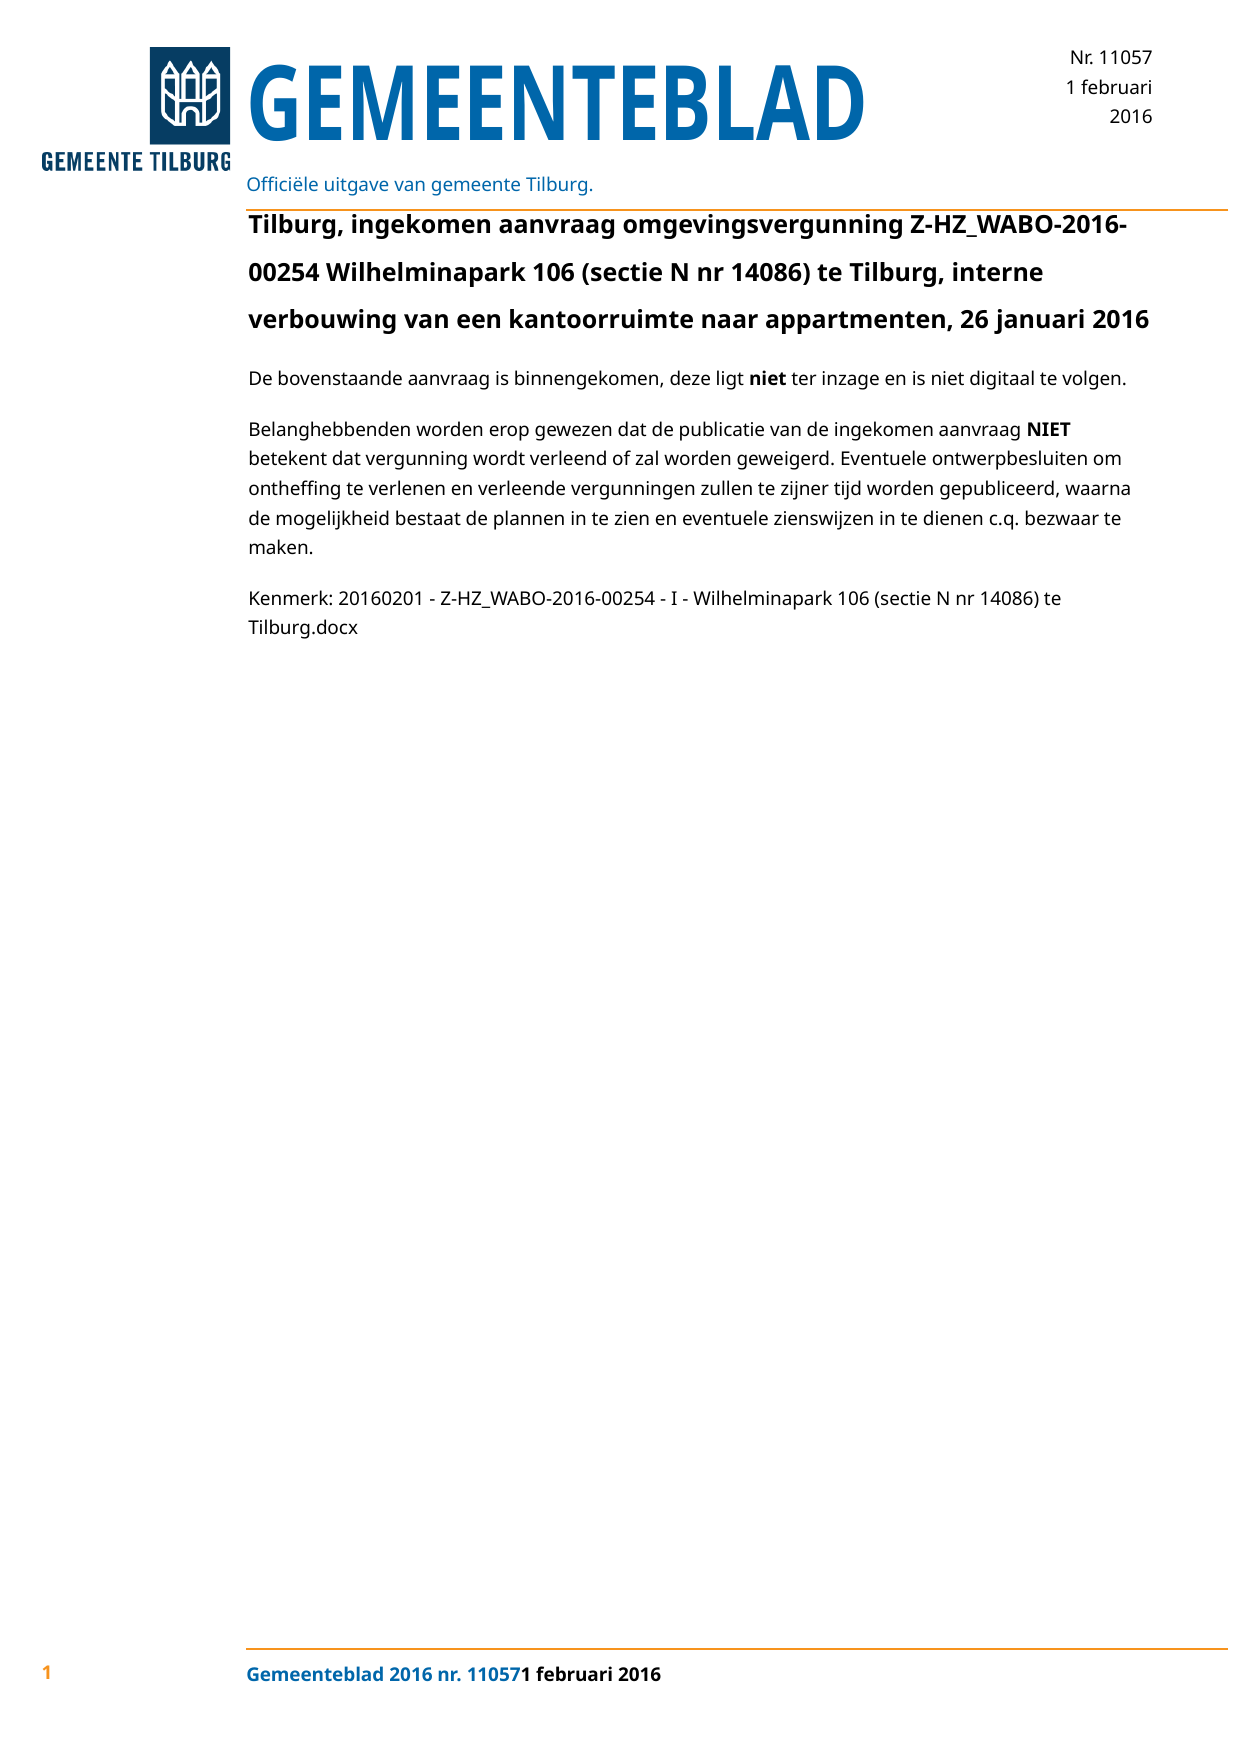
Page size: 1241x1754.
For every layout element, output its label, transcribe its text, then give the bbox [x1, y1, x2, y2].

text Belanghebbenden worden erop gewezen dat de publicatie van de ingekomen aanvraag NIET betekent dat vergunning wordt verleend of zal worden geweigerd. Eventuele ontwerpbesluiten om ontheffing te verlenen en verleende vergunningen zullen te zijner tijd worden gepubliceerd, waarna de mogelijkheid bestaat de plannen in te zien en eventuele zienswijzen in te dienen c.q. bezwaar te maken. [248, 416, 1152, 560]
text Tilburg, ingekomen aanvraag omgevingsvergunning Z-HZ_WABO-2016-00254 Wilhelminapark 106 (sectie N nr 14086) te Tilburg, interne verbouwing van een kantoorruimte naar appartmenten, 26 januari 2016 [248, 211, 1152, 336]
text Kenmerk: 20160201 - Z-HZ_WABO-2016-00254 - I - Wilhelminapark 106 (sectie N nr 14086) te Tilburg.docx [248, 585, 1152, 640]
text De bovenstaande aanvraag is binnengekomen, deze ligt niet ter inzage en is niet digitaal te volgen. [248, 366, 1152, 391]
picture [41, 47, 231, 172]
